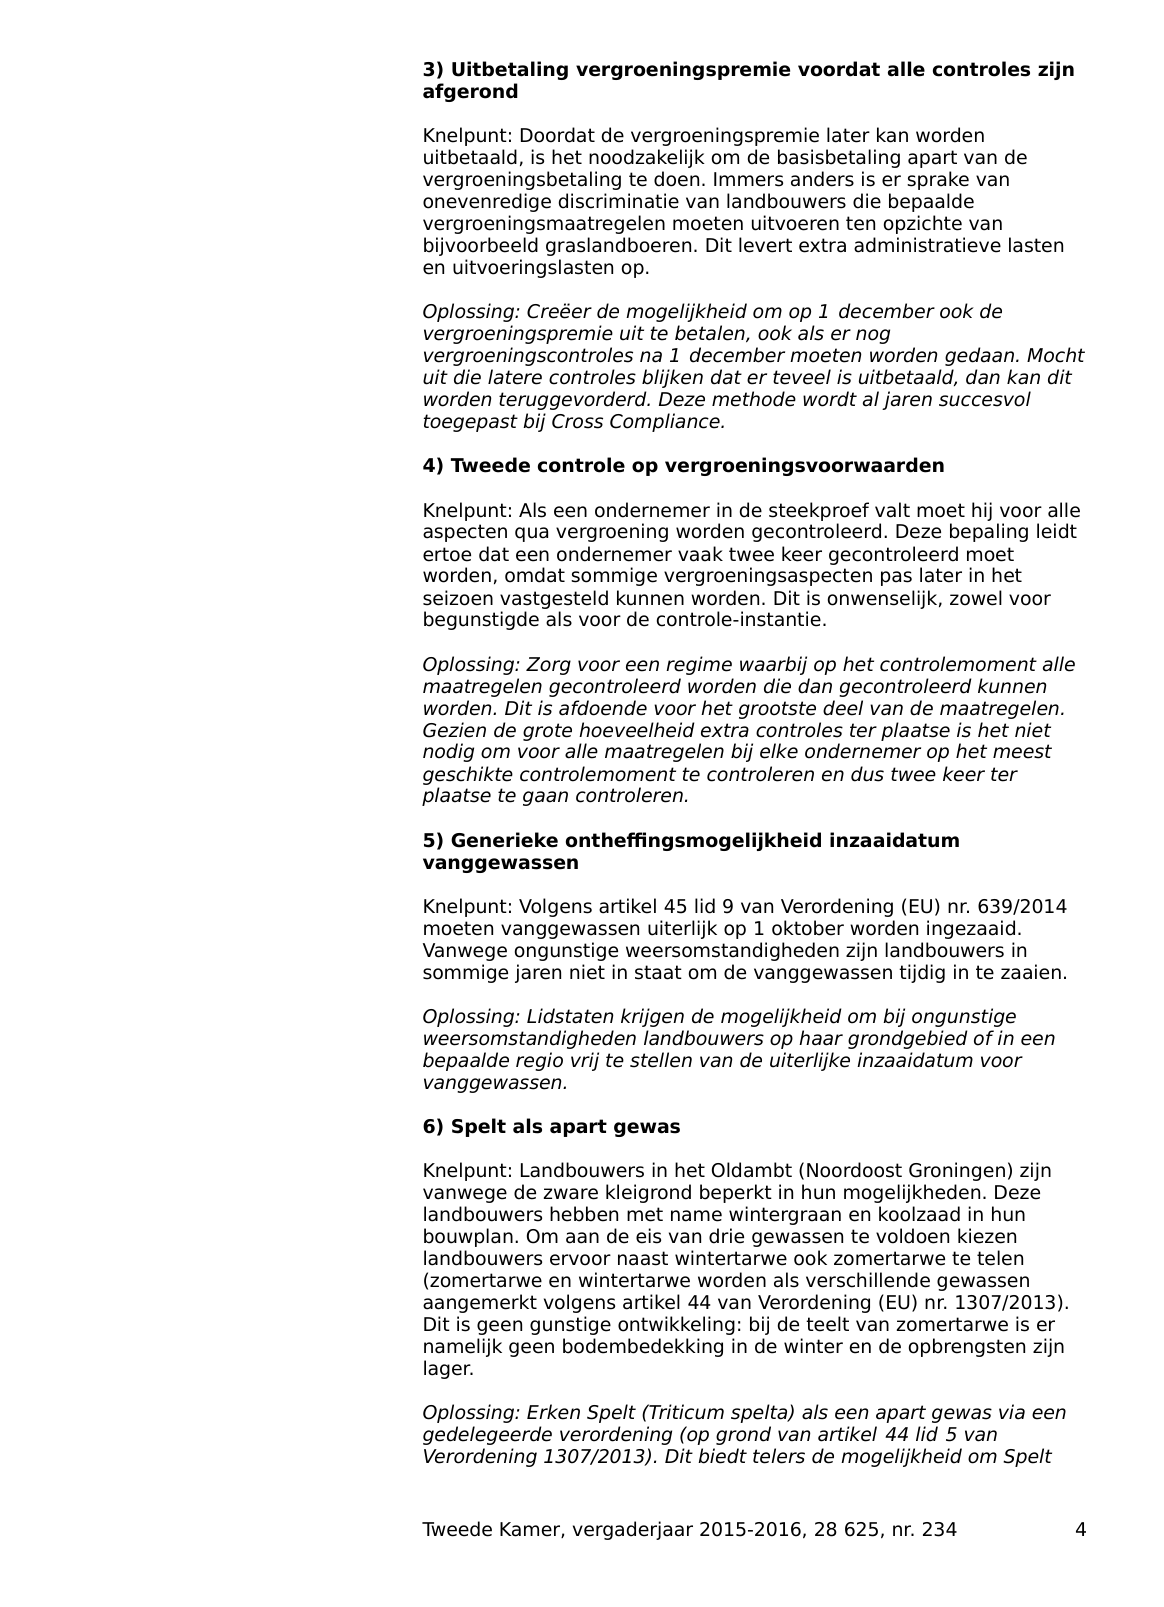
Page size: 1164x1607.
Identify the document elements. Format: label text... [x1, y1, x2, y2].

subtitle 3) Uitbetaling vergroeningspremie voordat alle controles zijn afgerond [422, 59, 1087, 103]
text Knelpunt: Doordat de vergroeningspremie later kan worden uitbetaald, is het noodzakelijk om de basisbetaling apart van de vergroeningsbetaling te doen. Immers anders is er sprake van onevenredige discriminatie van landbouwers die bepaalde vergroeningsmaatregelen moeten uitvoeren ten opzichte van bijvoorbeeld graslandboeren. Dit levert extra administratieve lasten en uitvoeringslasten op. [422, 125, 1087, 279]
text Oplossing: Zorg voor een regime waarbij op het controlemoment alle maatregelen gecontroleerd worden die dan gecontroleerd kunnen worden. Dit is afdoende voor het grootste deel van de maatregelen. Gezien de grote hoeveelheid extra controles ter plaatse is het niet nodig om voor alle maatregelen bij elke ondernemer op het meest geschikte controlemoment te controleren en dus twee keer ter plaatse te gaan controleren. [422, 653, 1087, 807]
subtitle 6) Spelt als apart gewas [422, 1116, 1087, 1138]
text Oplossing: Erken Spelt (Triticum spelta) als een apart gewas via een gedelegeerde verordening (op grond van artikel 44 lid 5 van Verordening 1307/2013). Dit biedt telers de mogelijkheid om Spelt [422, 1402, 1087, 1468]
text Knelpunt: Als een ondernemer in de steekproef valt moet hij voor alle aspecten qua vergroening worden gecontroleerd. Deze bepaling leidt ertoe dat een ondernemer vaak twee keer gecontroleerd moet worden, omdat sommige vergroeningsaspecten pas later in het seizoen vastgesteld kunnen worden. Dit is onwenselijk, zowel voor begunstigde als voor de controle-instantie. [422, 499, 1087, 631]
subtitle 4) Tweede controle op vergroeningsvoorwaarden [422, 455, 1087, 477]
text Knelpunt: Volgens artikel 45 lid 9 van Verordening (EU) nr. 639/2014 moeten vanggewassen uiterlijk op 1 oktober worden ingezaaid. Vanwege ongunstige weersomstandigheden zijn landbouwers in sommige jaren niet in staat om de vanggewassen tijdig in te zaaien. [422, 896, 1087, 984]
subtitle 5) Generieke ontheffingsmogelijkheid inzaaidatum vanggewassen [422, 829, 1087, 873]
text Knelpunt: Landbouwers in het Oldambt (Noordoost Groningen) zijn vanwege de zware kleigrond beperkt in hun mogelijkheden. Deze landbouwers hebben met name wintergraan en koolzaad in hun bouwplan. Om aan de eis van drie gewassen te voldoen kiezen landbouwers ervoor naast wintertarwe ook zomertarwe te telen (zomertarwe en wintertarwe worden als verschillende gewassen aangemerkt volgens artikel 44 van Verordening (EU) nr. 1307/2013). Dit is geen gunstige ontwikkeling: bij de teelt van zomertarwe is er namelijk geen bodembedekking in de winter en de opbrengsten zijn lager. [422, 1160, 1087, 1380]
text Oplossing: Creëer de mogelijkheid om op 1 december ook de vergroeningspremie uit te betalen, ook als er nog vergroeningscontroles na 1 december moeten worden gedaan. Mocht uit die latere controles blijken dat er teveel is uitbetaald, dan kan dit worden teruggevorderd. Deze methode wordt al jaren succesvol toegepast bij Cross Compliance. [422, 301, 1087, 433]
text Oplossing: Lidstaten krijgen de mogelijkheid om bij ongunstige weersomstandigheden landbouwers op haar grondgebied of in een bepaalde regio vrij te stellen van de uiterlijke inzaaidatum voor vanggewassen. [422, 1006, 1087, 1094]
